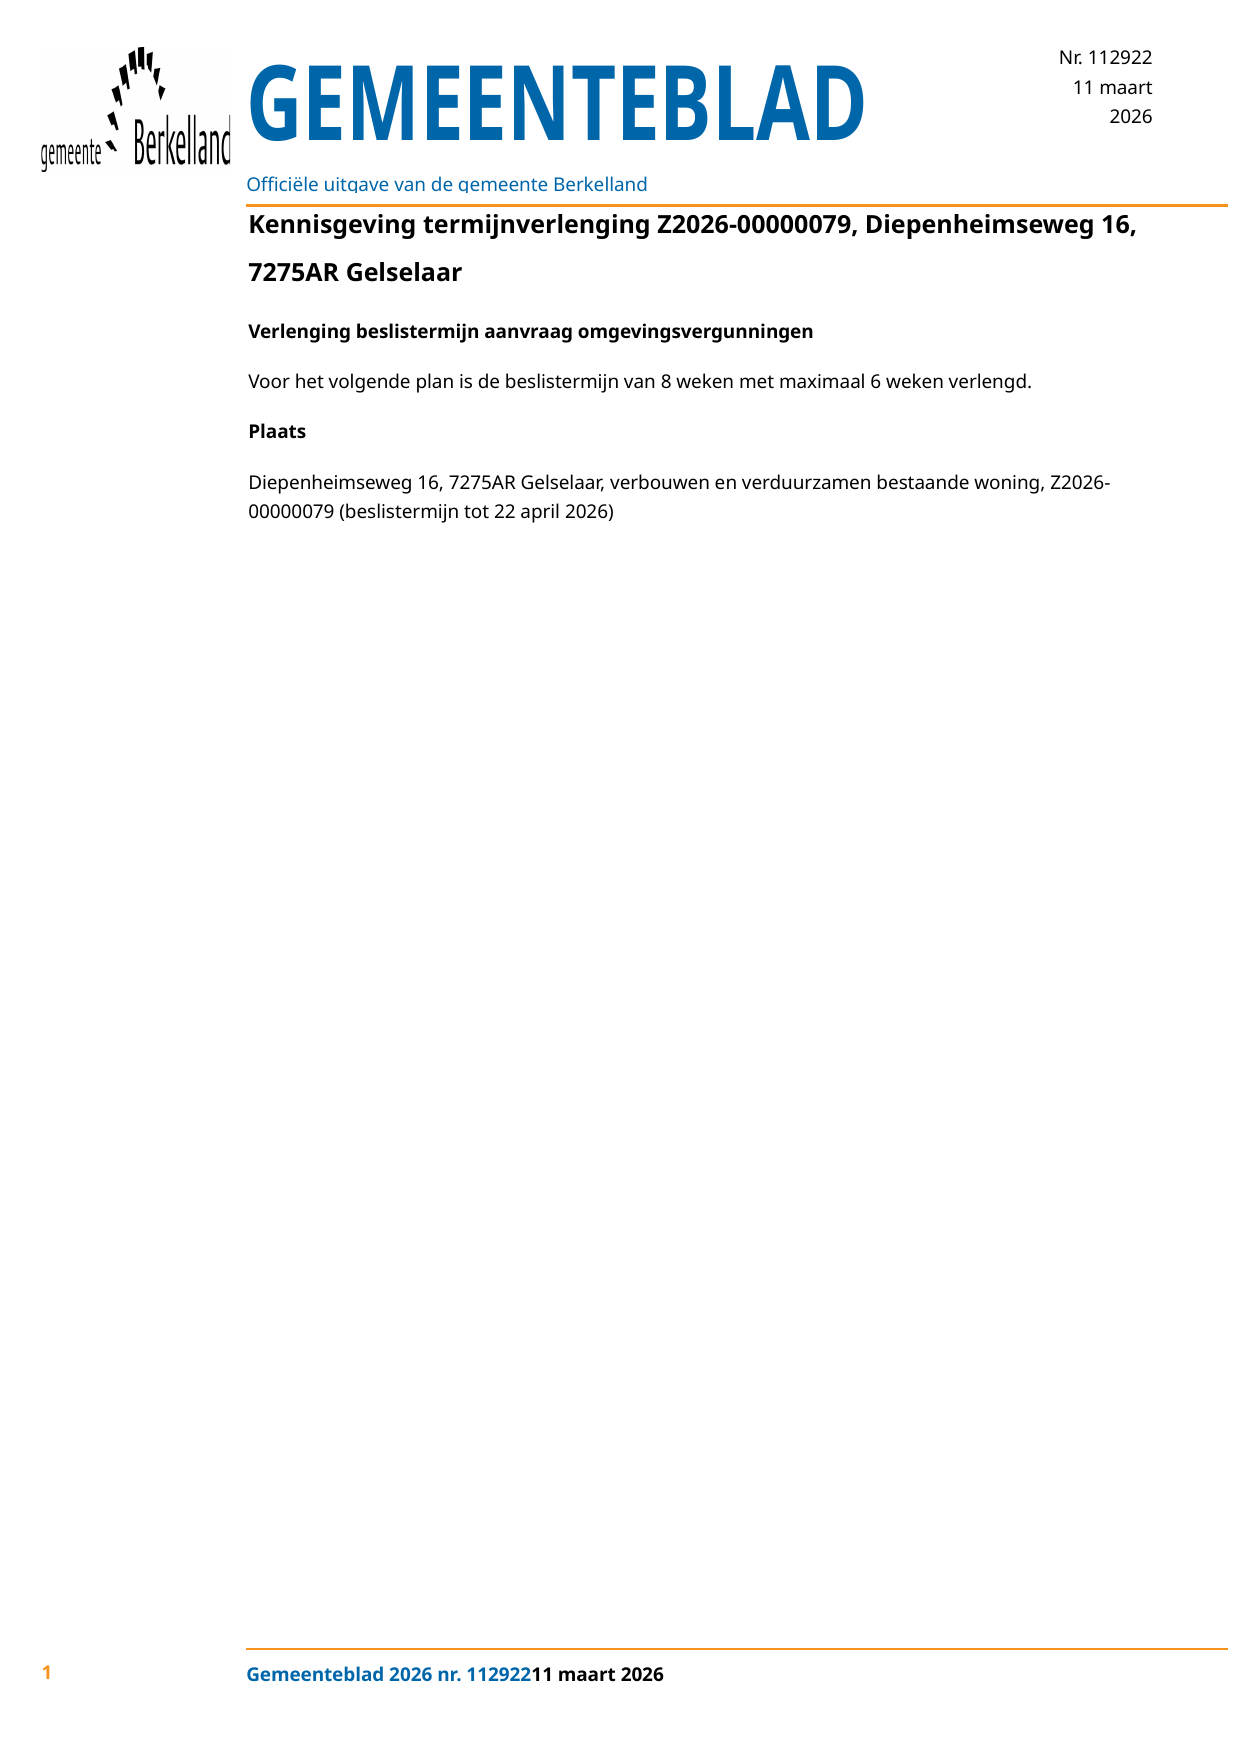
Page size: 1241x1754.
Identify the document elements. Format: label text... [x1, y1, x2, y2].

text Plaats [248, 419, 1152, 444]
text Kennisgeving termijnverlenging Z2026-00000079, Diepenheimseweg 16, 7275AR Gelselaar [248, 207, 1152, 288]
picture [41, 47, 231, 172]
text Diepenheimseweg 16, 7275AR Gelselaar, verbouwen en verduurzamen bestaande woning, Z2026-00000079 (beslistermijn tot 22 april 2026) [248, 469, 1152, 524]
text Verlenging beslistermijn aanvraag omgevingsvergunningen [248, 318, 1152, 344]
text Voor het volgende plan is de beslistermijn van 8 weken met maximaal 6 weken verlengd. [248, 368, 1152, 394]
